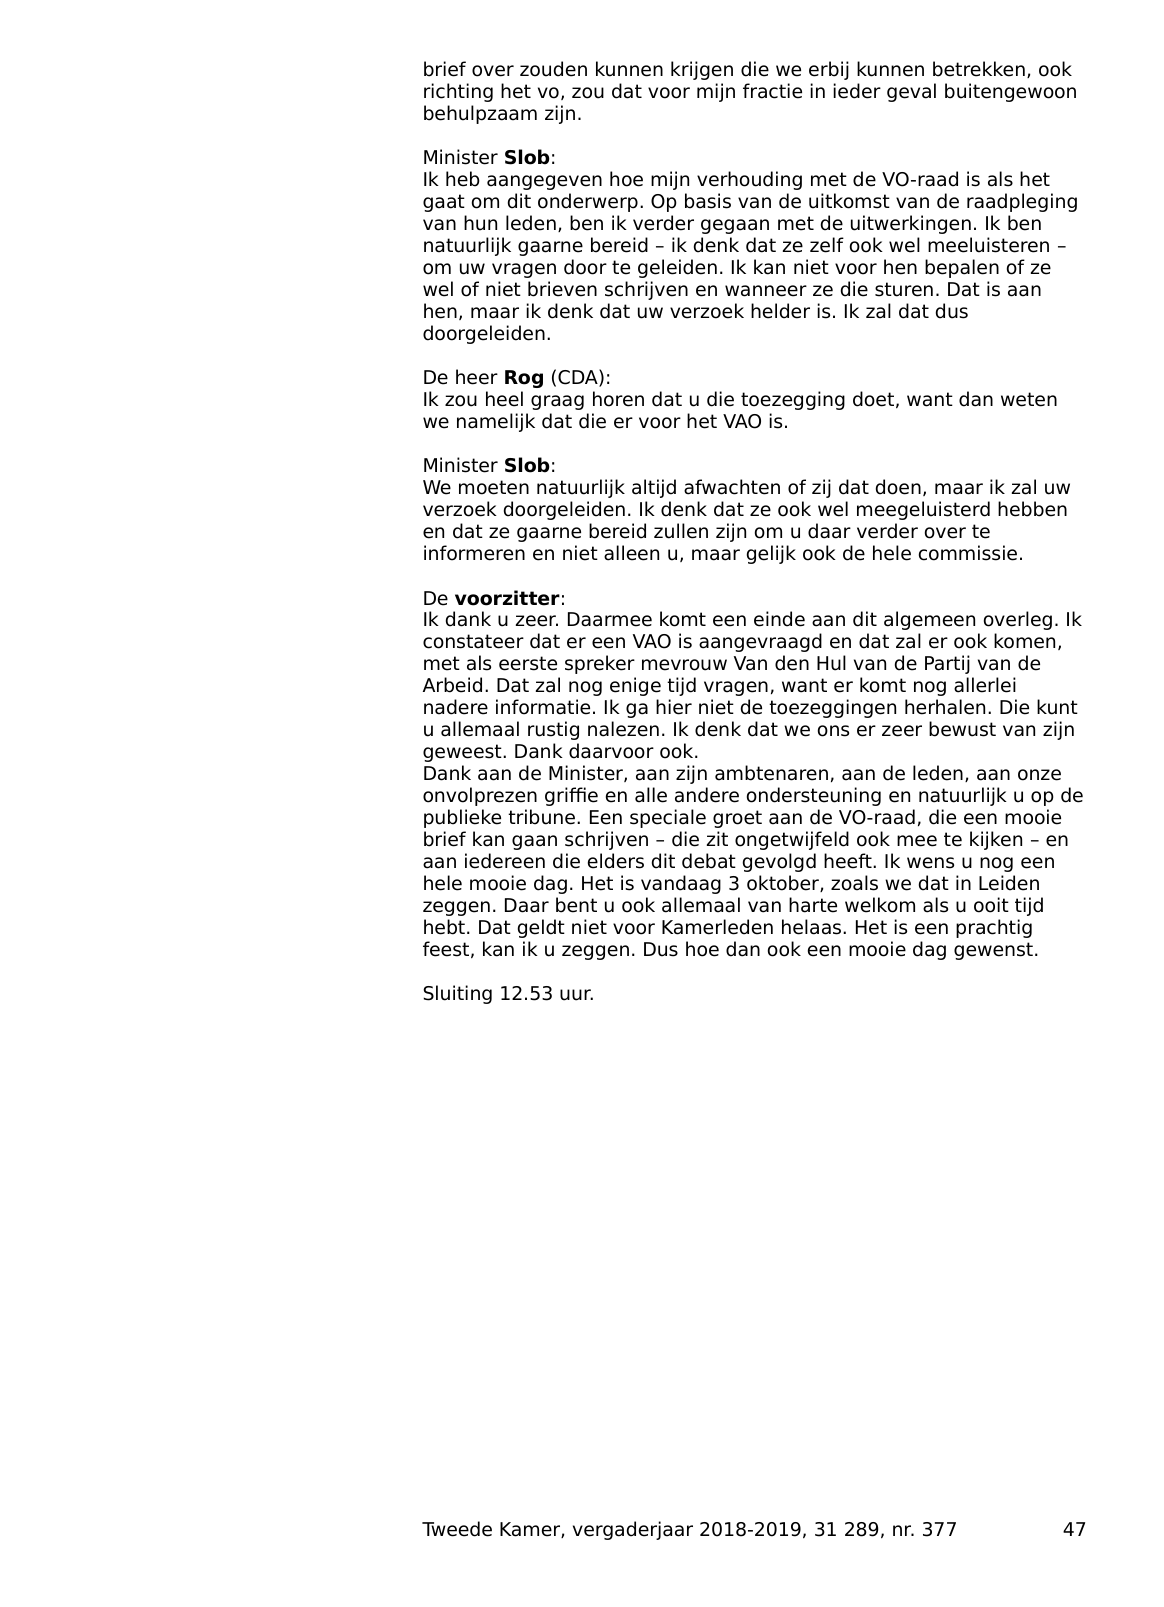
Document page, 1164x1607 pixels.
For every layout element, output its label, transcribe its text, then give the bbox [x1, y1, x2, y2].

text De voorzitter: [422, 587, 1087, 609]
text Minister Slob: [422, 147, 1087, 169]
text Sluiting 12.53 uur. [422, 983, 1087, 1005]
text brief over zouden kunnen krijgen die we erbij kunnen betrekken, ook richting het vo, zou dat voor mijn fractie in ieder geval buitengewoon behulpzaam zijn. [422, 59, 1087, 125]
text Dank aan de Minister, aan zijn ambtenaren, aan de leden, aan onze onvolprezen griffie en alle andere ondersteuning en natuurlijk u op de publieke tribune. Een speciale groet aan de VO-raad, die een mooie brief kan gaan schrijven – die zit ongetwijfeld ook mee te kijken – en aan iedereen die elders dit debat gevolgd heeft. Ik wens u nog een hele mooie dag. Het is vandaag 3 oktober, zoals we dat in Leiden zeggen. Daar bent u ook allemaal van harte welkom als u ooit tijd hebt. Dat geldt niet voor Kamerleden helaas. Het is een prachtig feest, kan ik u zeggen. Dus hoe dan ook een mooie dag gewenst. [422, 763, 1087, 961]
text Minister Slob: [422, 455, 1087, 477]
text Ik dank u zeer. Daarmee komt een einde aan dit algemeen overleg. Ik constateer dat er een VAO is aangevraagd en dat zal er ook komen, met als eerste spreker mevrouw Van den Hul van de Partij van de Arbeid. Dat zal nog enige tijd vragen, want er komt nog allerlei nadere informatie. Ik ga hier niet de toezeggingen herhalen. Die kunt u allemaal rustig nalezen. Ik denk dat we ons er zeer bewust van zijn geweest. Dank daarvoor ook. [422, 609, 1087, 763]
text We moeten natuurlijk altijd afwachten of zij dat doen, maar ik zal uw verzoek doorgeleiden. Ik denk dat ze ook wel meegeluisterd hebben en dat ze gaarne bereid zullen zijn om u daar verder over te informeren en niet alleen u, maar gelijk ook de hele commissie. [422, 477, 1087, 565]
text Ik zou heel graag horen dat u die toezegging doet, want dan weten we namelijk dat die er voor het VAO is. [422, 389, 1087, 433]
text Ik heb aangegeven hoe mijn verhouding met de VO-raad is als het gaat om dit onderwerp. Op basis van de uitkomst van de raadpleging van hun leden, ben ik verder gegaan met de uitwerkingen. Ik ben natuurlijk gaarne bereid – ik denk dat ze zelf ook wel meeluisteren – om uw vragen door te geleiden. Ik kan niet voor hen bepalen of ze wel of niet brieven schrijven en wanneer ze die sturen. Dat is aan hen, maar ik denk dat uw verzoek helder is. Ik zal dat dus doorgeleiden. [422, 169, 1087, 345]
text De heer Rog (CDA): [422, 367, 1087, 389]
